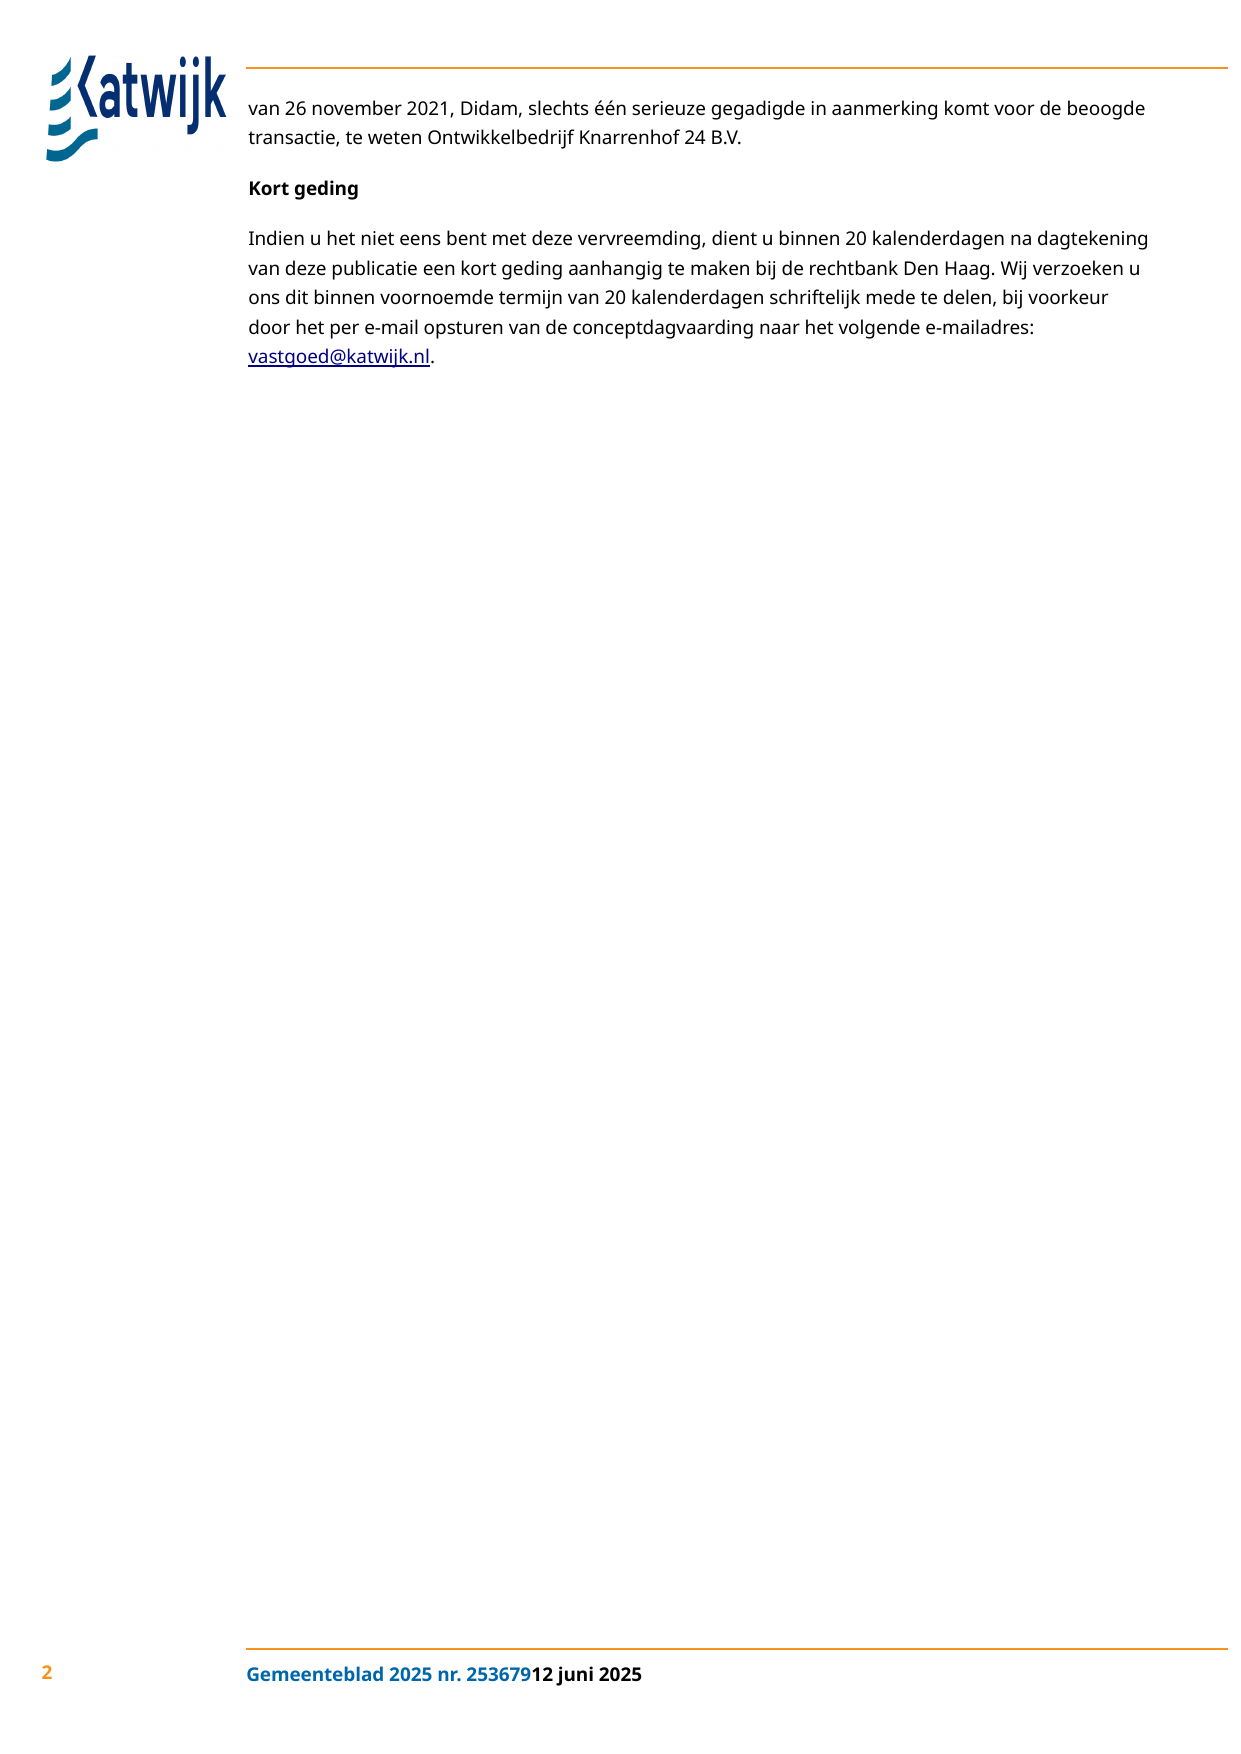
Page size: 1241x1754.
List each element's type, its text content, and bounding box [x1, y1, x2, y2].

text Kort geding [248, 175, 1152, 201]
text van 26 november 2021, Didam, slechts één serieuze gegadigde in aanmerking komt voor de beoogde transactie, te weten Ontwikkelbedrijf Knarrenhof 24 B.V. [248, 95, 1152, 150]
text Indien u het niet eens bent met deze vervreemding, dient u binnen 20 kalenderdagen na dagtekening van deze publicatie een kort geding aanhangig te maken bij de rechtbank Den Haag. Wij verzoeken u ons dit binnen voornoemde termijn van 20 kalenderdagen schriftelijk mede te delen, bij voorkeur door het per e-mail opsturen van de conceptdagvaarding naar het volgende e-mailadres: vastgoed@katwijk.nl. [248, 225, 1152, 369]
picture [41, 47, 231, 172]
